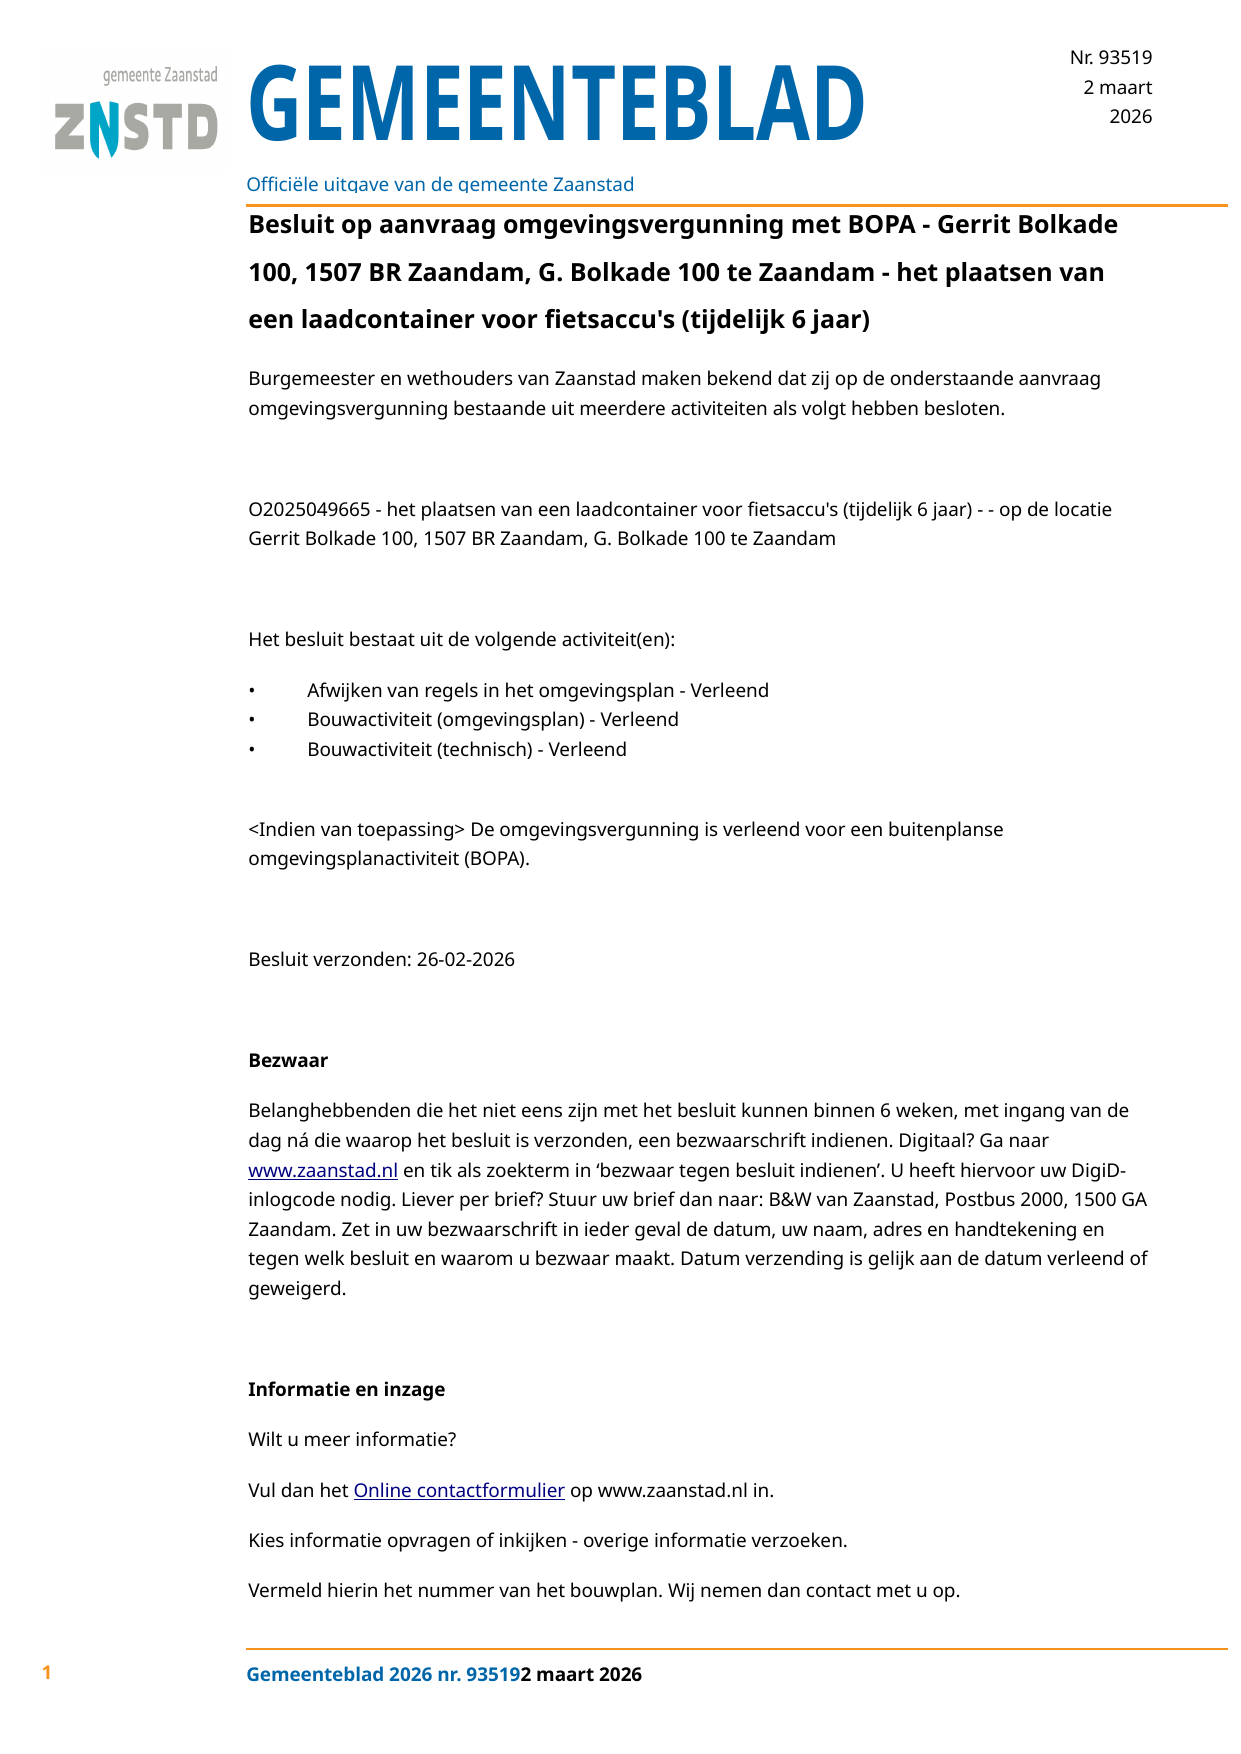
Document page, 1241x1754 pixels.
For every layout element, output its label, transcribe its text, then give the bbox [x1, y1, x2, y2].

text Informatie en inzage [248, 1376, 1152, 1402]
text Vul dan het Online contactformulier op www.zaanstad.nl in. [248, 1477, 1152, 1502]
text Besluit op aanvraag omgevingsvergunning met BOPA - Gerrit Bolkade 100, 1507 BR Zaandam, G. Bolkade 100 te Zaandam - het plaatsen van een laadcontainer voor fietsaccu's (tijdelijk 6 jaar) [248, 207, 1152, 336]
list Bouwactiviteit (omgevingsplan) - Verleend [248, 706, 1152, 732]
text Kies informatie opvragen of inkijken - overige informatie verzoeken. [248, 1527, 1152, 1553]
text <Indien van toepassing> De omgevingsvergunning is verleend voor een buitenplanse omgevingsplanactiviteit (BOPA). [248, 816, 1152, 871]
list Bouwactiviteit (technisch) - Verleend [248, 736, 1152, 762]
text O2025049665 - het plaatsen van een laadcontainer voor fietsaccu's (tijdelijk 6 jaar) - - op de locatie Gerrit Bolkade 100, 1507 BR Zaandam, G. Bolkade 100 te Zaandam [248, 496, 1152, 551]
text Bezwaar [248, 1047, 1152, 1073]
text Burgemeester en wethouders van Zaanstad maken bekend dat zij op de onderstaande aanvraag omgevingsvergunning bestaande uit meerdere activiteiten als volgt hebben besloten. [248, 366, 1152, 421]
picture [41, 47, 231, 172]
list Afwijken van regels in het omgevingsplan - Verleend [248, 677, 1152, 702]
text Wilt u meer informatie? [248, 1426, 1152, 1452]
text Besluit verzonden: 26-02-2026 [248, 946, 1152, 972]
text Het besluit bestaat uit de volgende activiteit(en): [248, 626, 1152, 652]
text Belanghebbenden die het niet eens zijn met het besluit kunnen binnen 6 weken, met ingang van de dag ná die waarop het besluit is verzonden, een bezwaarschrift indienen. Digitaal? Ga naar www.zaanstad.nl en tik als zoekterm in ‘bezwaar tegen besluit indienen’. U heeft hiervoor uw DigiD-inlogcode nodig. Liever per brief? Stuur uw brief dan naar: B&W van Zaanstad, Postbus 2000, 1500 GA Zaandam. Zet in uw bezwaarschrift in ieder geval de datum, uw naam, adres en handtekening en tegen welk besluit en waarom u bezwaar maakt. Datum verzending is gelijk aan de datum verleend of geweigerd. [248, 1098, 1152, 1301]
text Vermeld hierin het nummer van het bouwplan. Wij nemen dan contact met u op. [248, 1578, 1152, 1603]
